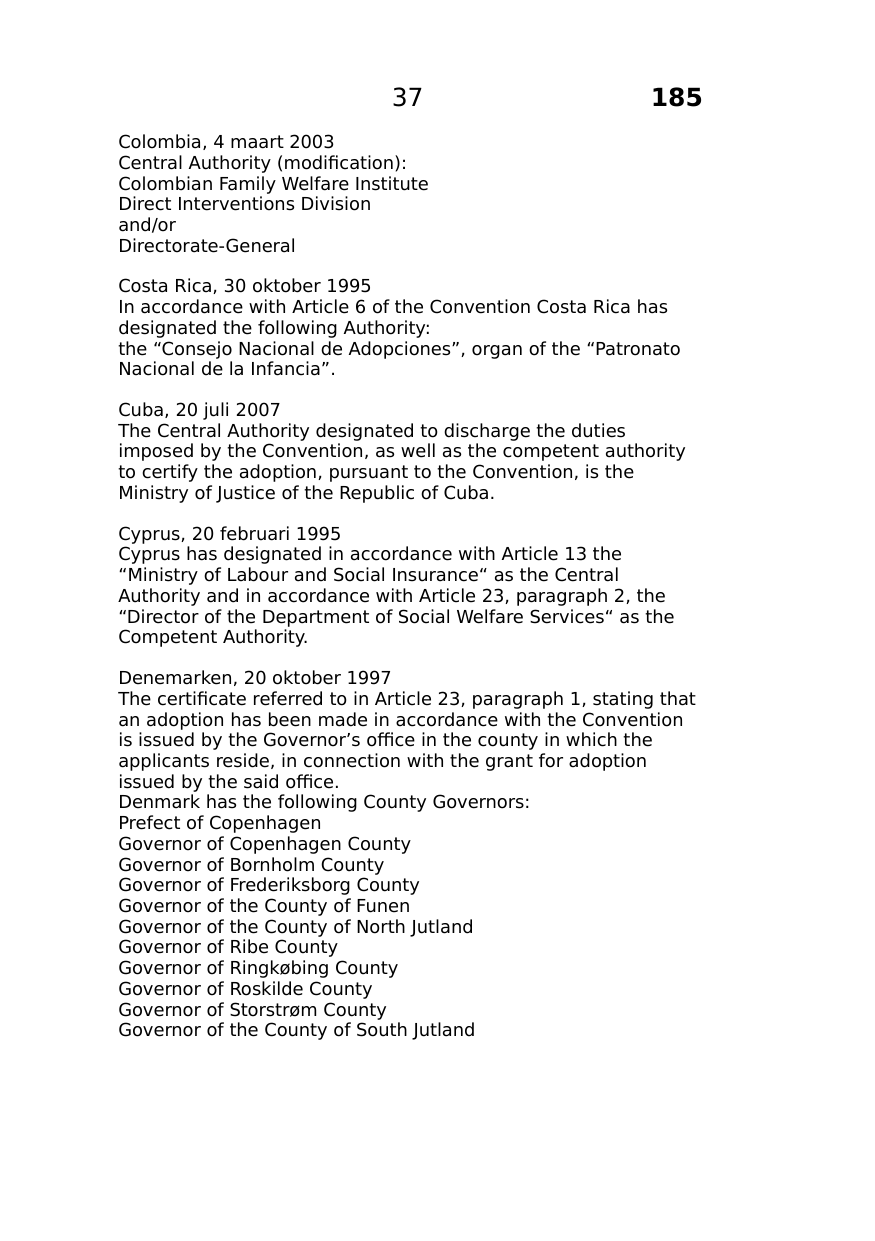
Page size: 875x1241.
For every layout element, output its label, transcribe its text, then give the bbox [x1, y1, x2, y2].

text Costa Rica, 30 oktober 1995 [118, 276, 703, 297]
text Governor of the County of North Jutland [118, 917, 703, 937]
text Direct Interventions Division [118, 194, 703, 215]
text the “Consejo Nacional de Adopciones”, organ of the “Patronato Nacional de la Infancia”. [118, 338, 703, 380]
text Governor of Ribe County [118, 937, 703, 958]
text The Central Authority designated to discharge the duties imposed by the Convention, as well as the competent authority to certify the adoption, pursuant to the Convention, is the Ministry of Justice of the Republic of Cuba. [118, 421, 703, 503]
text Cuba, 20 juli 2007 [118, 400, 703, 421]
text and/or [118, 215, 703, 236]
text Prefect of Copenhagen [118, 813, 703, 834]
text Cyprus, 20 februari 1995 [118, 523, 703, 544]
text In accordance with Article 6 of the Convention Costa Rica has designated the following Authority: [118, 297, 703, 338]
text Governor of Bornholm County [118, 854, 703, 875]
text Colombia, 4 maart 2003 [118, 132, 703, 153]
text Directorate-General [118, 236, 703, 256]
text Colombian Family Welfare Institute [118, 173, 703, 194]
text Governor of Ringkøbing County [118, 958, 703, 979]
text Cyprus has designated in accordance with Article 13 the “Ministry of Labour and Social Insurance“ as the Central Authority and in accordance with Article 23, paragraph 2, the “Director of the Department of Social Welfare Services“ as the Competent Authority. [118, 544, 703, 648]
text Central Authority (modification): [118, 153, 703, 173]
text Governor of Copenhagen County [118, 834, 703, 854]
text The certificate referred to in Article 23, paragraph 1, stating that an adoption has been made in accordance with the Convention is issued by the Governor’s office in the county in which the applicants reside, in connection with the grant for adoption issued by the said office. [118, 689, 703, 792]
text Governor of Roskilde County [118, 979, 703, 999]
text Governor of Frederiksborg County [118, 875, 703, 896]
text Governor of Storstrøm County [118, 999, 703, 1020]
text Denemarken, 20 oktober 1997 [118, 668, 703, 689]
text Governor of the County of Funen [118, 896, 703, 917]
text Governor of the County of South Jutland [118, 1020, 703, 1041]
text Denmark has the following County Governors: [118, 792, 703, 813]
